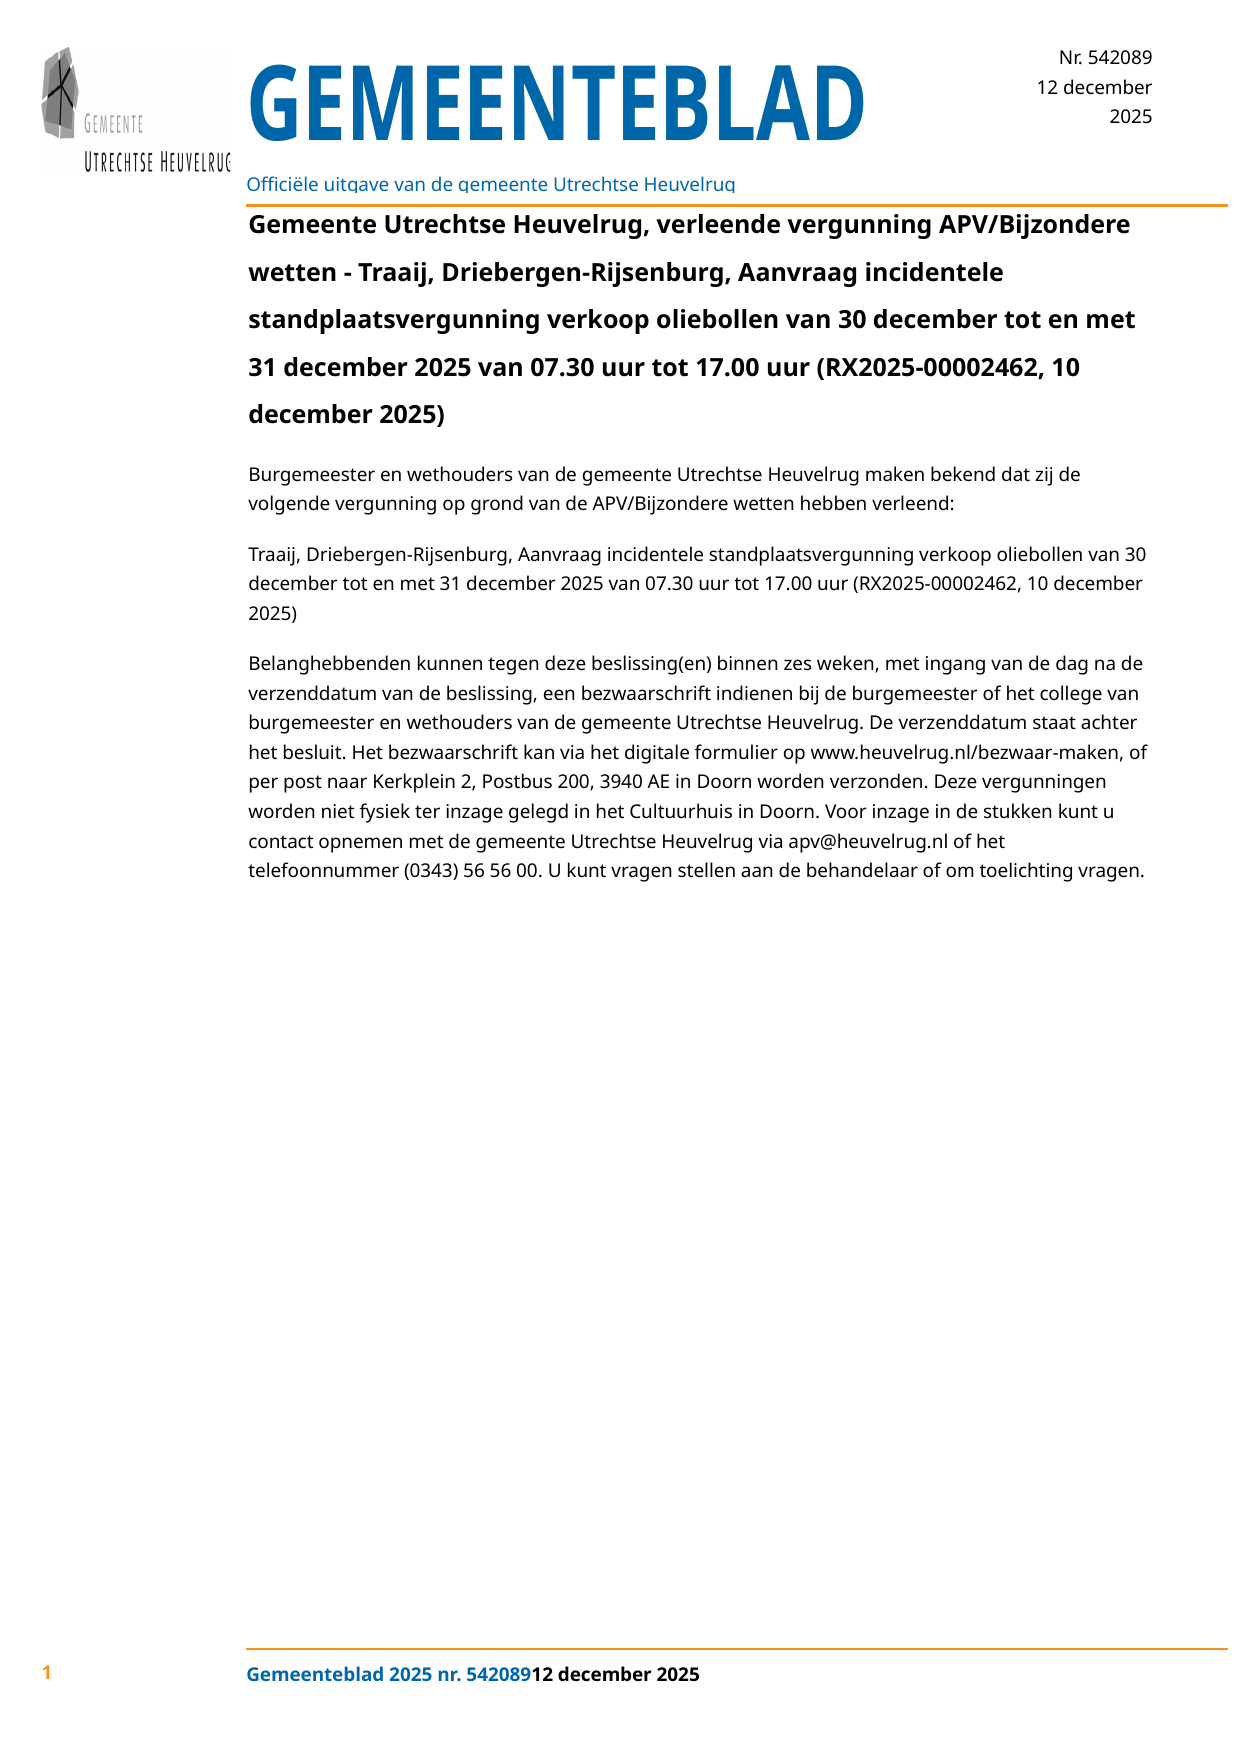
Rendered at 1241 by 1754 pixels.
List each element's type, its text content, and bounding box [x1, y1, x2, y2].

text Traaij, Driebergen-Rijsenburg, Aanvraag incidentele standplaatsvergunning verkoop oliebollen van 30 december tot en met 31 december 2025 van 07.30 uur tot 17.00 uur (RX2025-00002462, 10 december 2025) [248, 541, 1152, 626]
text Belanghebbenden kunnen tegen deze beslissing(en) binnen zes weken, met ingang van de dag na de verzenddatum van de beslissing, een bezwaarschrift indienen bij de burgemeester of het college van burgemeester en wethouders van de gemeente Utrechtse Heuvelrug. De verzenddatum staat achter het besluit. Het bezwaarschrift kan via het digitale formulier op www.heuvelrug.nl/bezwaar-maken, of per post naar Kerkplein 2, Postbus 200, 3940 AE in Doorn worden verzonden. Deze vergunningen worden niet fysiek ter inzage gelegd in het Cultuurhuis in Doorn. Voor inzage in de stukken kunt u contact opnemen met de gemeente Utrechtse Heuvelrug via apv@heuvelrug.nl of het telefoonnummer (0343) 56 56 00. U kunt vragen stellen aan de behandelaar of om toelichting vragen. [248, 650, 1152, 883]
picture [41, 47, 231, 172]
text Burgemeester en wethouders van de gemeente Utrechtse Heuvelrug maken bekend dat zij de volgende vergunning op grond van de APV/Bijzondere wetten hebben verleend: [248, 461, 1152, 516]
text Gemeente Utrechtse Heuvelrug, verleende vergunning APV/Bijzondere wetten - Traaij, Driebergen-Rijsenburg, Aanvraag incidentele standplaatsvergunning verkoop oliebollen van 30 december tot en met 31 december 2025 van 07.30 uur tot 17.00 uur (RX2025-00002462, 10 december 2025) [248, 207, 1152, 431]
